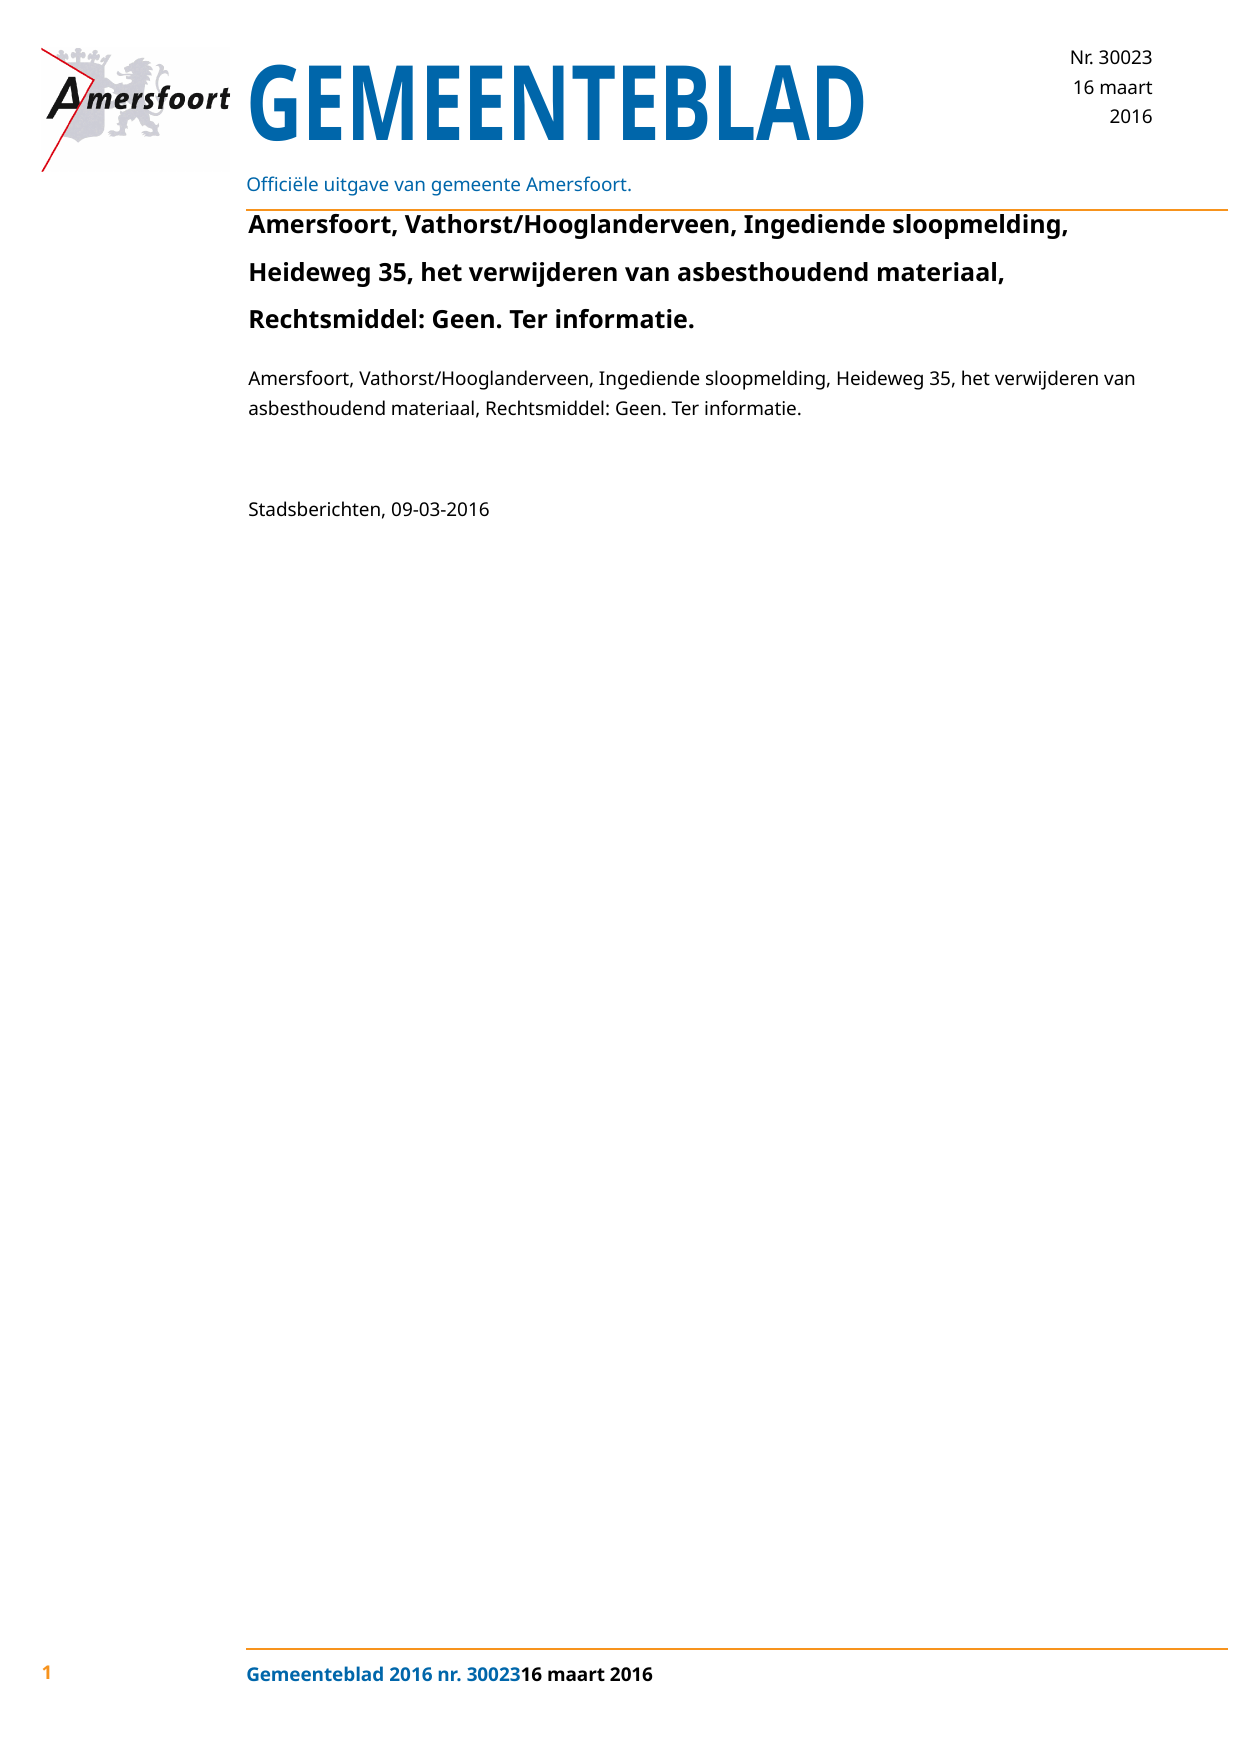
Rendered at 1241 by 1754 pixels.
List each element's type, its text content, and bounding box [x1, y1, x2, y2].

text Amersfoort, Vathorst/Hooglanderveen, Ingediende sloopmelding, Heideweg 35, het verwijderen van asbesthoudend materiaal, Rechtsmiddel: Geen. Ter informatie. [248, 211, 1152, 336]
text Stadsberichten, 09-03-2016 [248, 496, 1152, 522]
text Amersfoort, Vathorst/Hooglanderveen, Ingediende sloopmelding, Heideweg 35, het verwijderen van asbesthoudend materiaal, Rechtsmiddel: Geen. Ter informatie. [248, 366, 1152, 421]
picture [41, 47, 231, 172]
